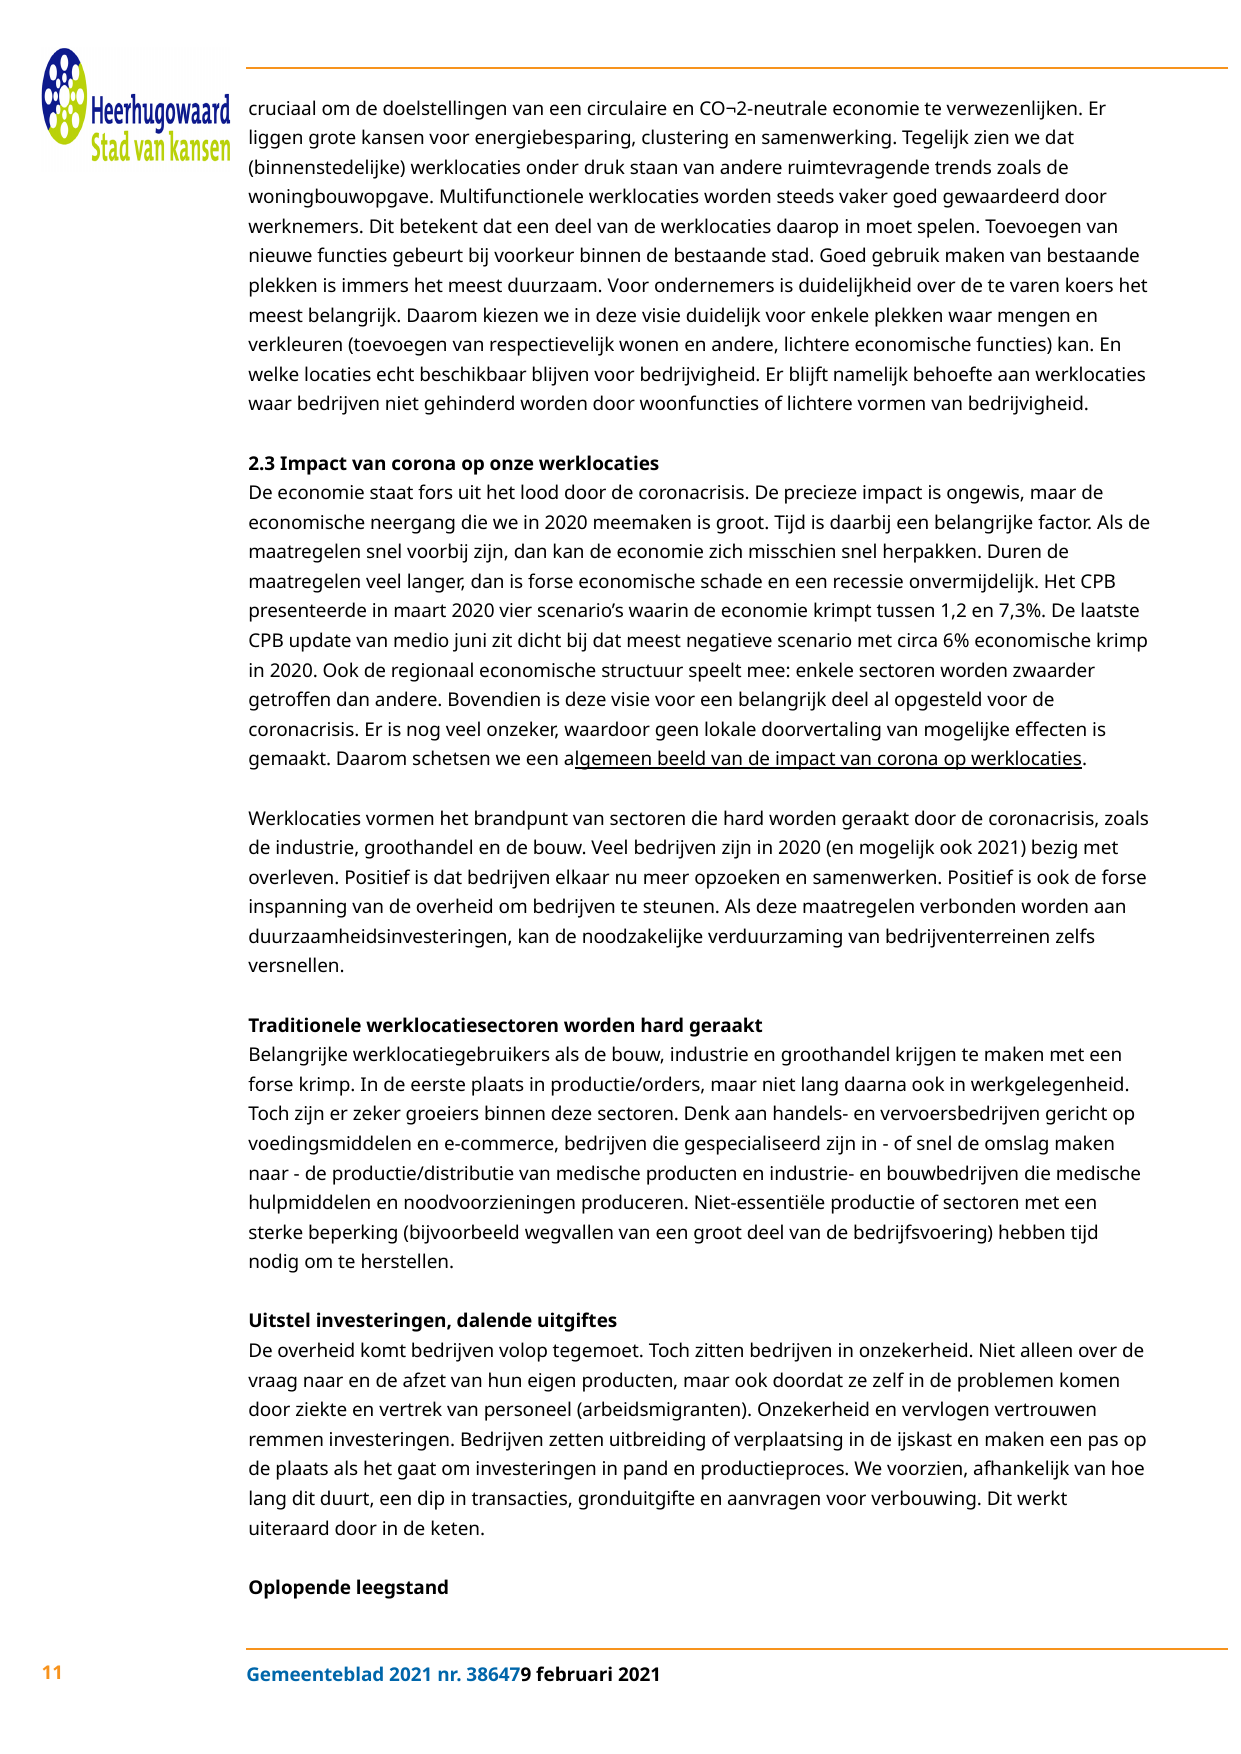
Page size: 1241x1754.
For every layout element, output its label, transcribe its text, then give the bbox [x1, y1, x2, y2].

text De overheid komt bedrijven volop tegemoet. Toch zitten bedrijven in onzekerheid. Niet alleen over de vraag naar en de afzet van hun eigen producten, maar ook doordat ze zelf in de problemen komen door ziekte en vertrek van personeel (arbeidsmigranten). Onzekerheid en vervlogen vertrouwen remmen investeringen. Bedrijven zetten uitbreiding of verplaatsing in de ijskast en maken een pas op de plaats als het gaat om investeringen in pand en productieproces. We voorzien, afhankelijk van hoe lang dit duurt, een dip in transacties, gronduitgifte en aanvragen voor verbouwing. Dit werkt uiteraard door in de keten. [248, 1337, 1152, 1541]
text cruciaal om de doelstellingen van een circulaire en CO¬2-neutrale economie te verwezenlijken. Er liggen grote kansen voor energiebesparing, clustering en samenwerking. Tegelijk zien we dat (binnenstedelijke) werklocaties onder druk staan van andere ruimtevragende trends zoals de woningbouwopgave. Multifunctionele werklocaties worden steeds vaker goed gewaardeerd door werknemers. Dit betekent dat een deel van de werklocaties daarop in moet spelen. Toevoegen van nieuwe functies gebeurt bij voorkeur binnen de bestaande stad. Goed gebruik maken van bestaande plekken is immers het meest duurzaam. Voor ondernemers is duidelijkheid over de te varen koers het meest belangrijk. Daarom kiezen we in deze visie duidelijk voor enkele plekken waar mengen en verkleuren (toevoegen van respectievelijk wonen en andere, lichtere economische functies) kan. En welke locaties echt beschikbaar blijven voor bedrijvigheid. Er blijft namelijk behoefte aan werklocaties waar bedrijven niet gehinderd worden door woonfuncties of lichtere vormen van bedrijvigheid. [248, 95, 1152, 416]
text Traditionele werklocatiesectoren worden hard geraakt [248, 1012, 1152, 1038]
text 2.3 Impact van corona op onze werklocaties [248, 450, 1152, 476]
text Belangrijke werklocatiegebruikers als de bouw, industrie en groothandel krijgen te maken met een forse krimp. In de eerste plaats in productie/orders, maar niet lang daarna ook in werkgelegenheid. Toch zijn er zeker groeiers binnen deze sectoren. Denk aan handels- en vervoersbedrijven gericht op voedingsmiddelen en e-commerce, bedrijven die gespecialiseerd zijn in - of snel de omslag maken naar - de productie/distributie van medische producten en industrie- en bouwbedrijven die medische hulpmiddelen en noodvoorzieningen produceren. Niet-essentiële productie of sectoren met een sterke beperking (bijvoorbeeld wegvallen van een groot deel van de bedrijfsvoering) hebben tijd nodig om te herstellen. [248, 1041, 1152, 1274]
text Oplopende leegstand [248, 1574, 1152, 1600]
picture [41, 47, 231, 172]
text Uitstel investeringen, dalende uitgiftes [248, 1308, 1152, 1333]
text De economie staat fors uit het lood door de coronacrisis. De precieze impact is ongewis, maar de economische neergang die we in 2020 meemaken is groot. Tijd is daarbij een belangrijke factor. Als de maatregelen snel voorbij zijn, dan kan de economie zich misschien snel herpakken. Duren de maatregelen veel langer, dan is forse economische schade en een recessie onvermijdelijk. Het CPB presenteerde in maart 2020 vier scenario’s waarin de economie krimpt tussen 1,2 en 7,3%. De laatste CPB update van medio juni zit dicht bij dat meest negatieve scenario met circa 6% economische krimp in 2020. Ook de regionaal economische structuur speelt mee: enkele sectoren worden zwaarder getroffen dan andere. Bovendien is deze visie voor een belangrijk deel al opgesteld voor de coronacrisis. Er is nog veel onzeker, waardoor geen lokale doorvertaling van mogelijke effecten is gemaakt. Daarom schetsen we een algemeen beeld van de impact van corona op werklocaties. [248, 479, 1152, 771]
text Werklocaties vormen het brandpunt van sectoren die hard worden geraakt door de coronacrisis, zoals de industrie, groothandel en de bouw. Veel bedrijven zijn in 2020 (en mogelijk ook 2021) bezig met overleven. Positief is dat bedrijven elkaar nu meer opzoeken en samenwerken. Positief is ook de forse inspanning van de overheid om bedrijven te steunen. Als deze maatregelen verbonden worden aan duurzaamheidsinvesteringen, kan de noodzakelijke verduurzaming van bedrijventerreinen zelfs versnellen. [248, 805, 1152, 978]
